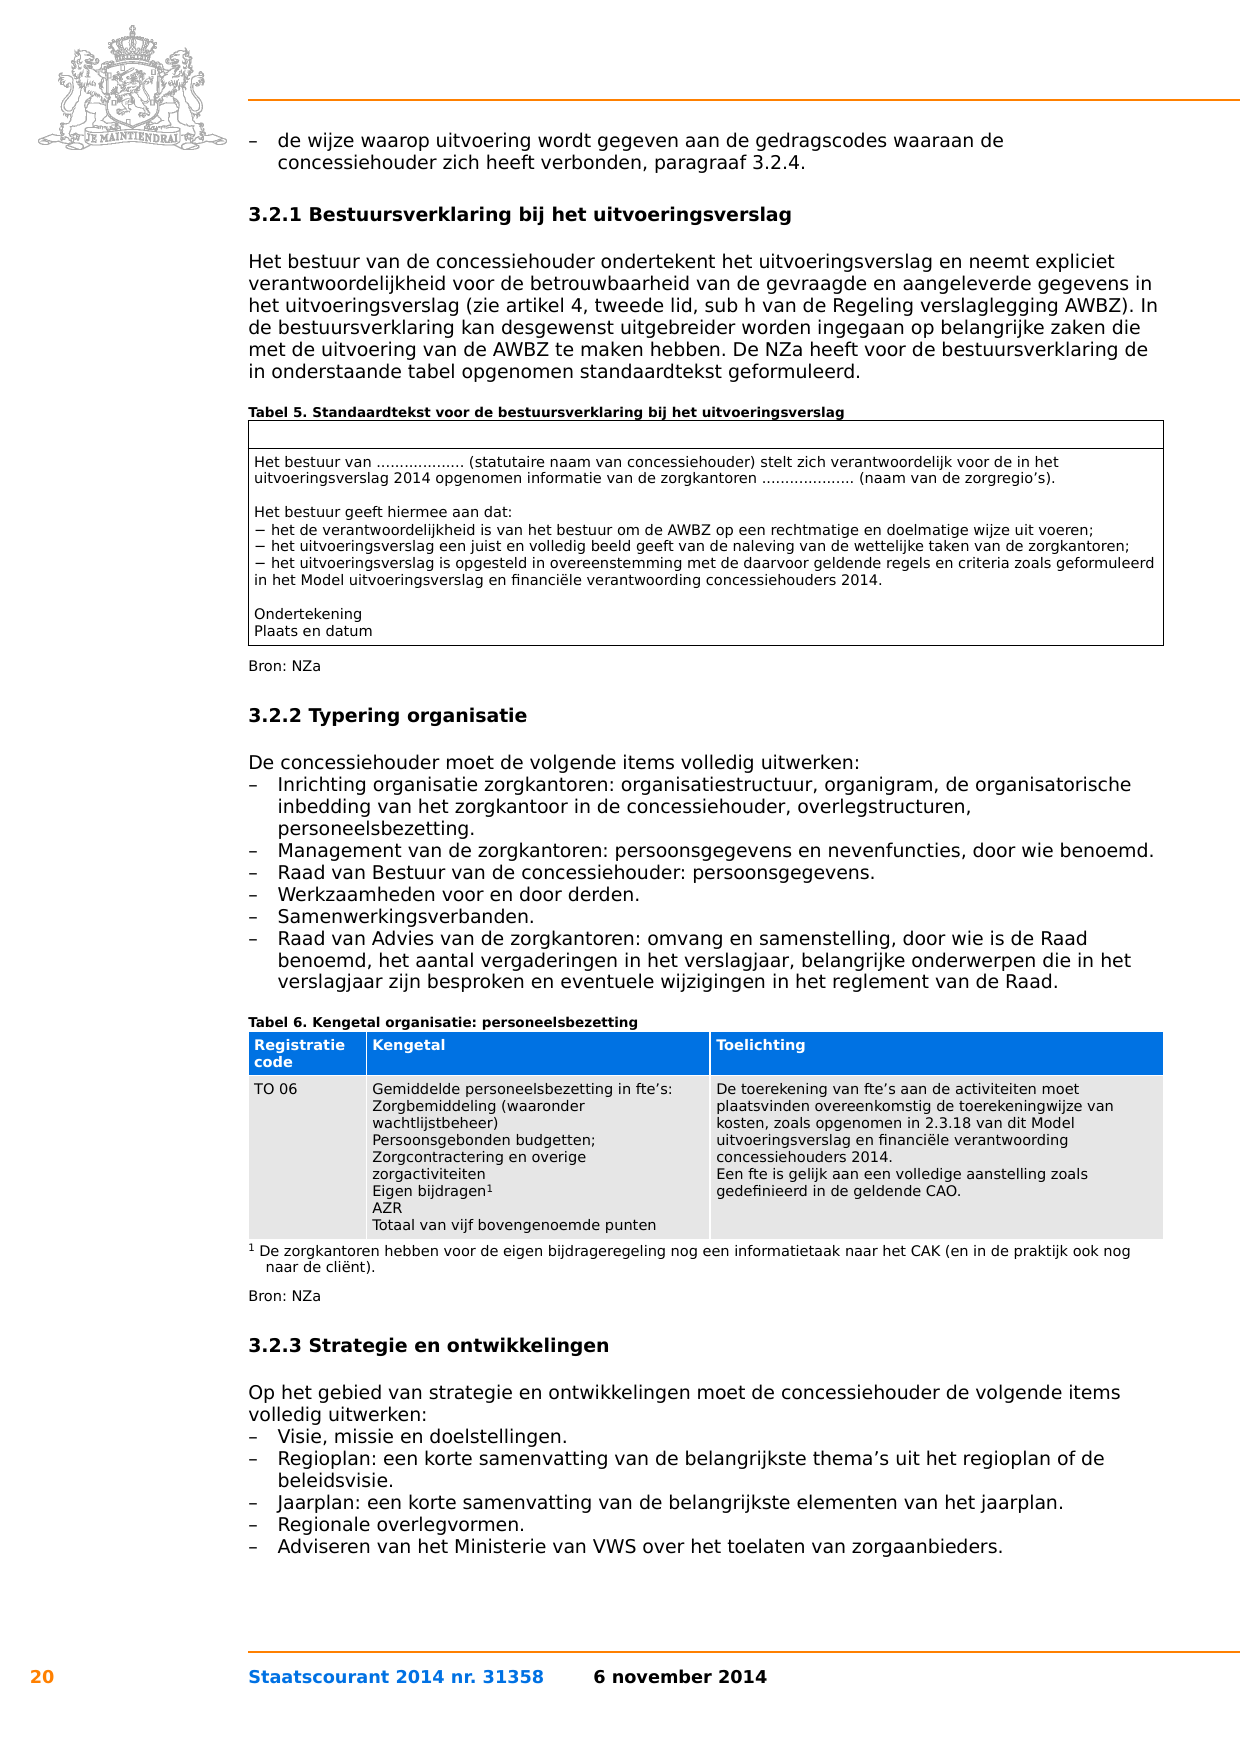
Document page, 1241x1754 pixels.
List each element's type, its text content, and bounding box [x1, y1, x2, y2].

table_header Tabel 5. Standaardtekst voor de bestuursverklaring bij het uitvoeringsverslag [248, 405, 1163, 420]
text – Raad van Bestuur van de concessiehouder: persoonsgegevens. [248, 862, 1163, 883]
table_cell Het bestuur van ................... (statutaire naam van concessiehouder) stelt zich verantwoordelijk voor de in het uitvoeringsverslag 2014 opgenomen informatie van de zorgkantoren .................... (naam van de zorgregio’s). [249, 449, 1163, 487]
table_cell Gemiddelde personeelsbezetting in fte’s: Zorgbemiddeling (waaronder wachtlijstbeheer) Persoonsgebonden budgetten; Zorgcontractering en overige zorgactiviteiten Eigen bijdragen1 AZR Totaal van vijf bovengenoemde punten [367, 1076, 709, 1239]
table_cell Registratie code [249, 1032, 366, 1075]
table_header Tabel 6. Kengetal organisatie: personeelsbezetting [248, 1015, 1163, 1031]
text Het bestuur van de concessiehouder ondertekent het uitvoeringsverslag en neemt expliciet verantwoordelijkheid voor de betrouwbaarheid van de gevraagde en aangeleverde gegevens in het uitvoeringsverslag (zie artikel 4, tweede lid, sub h van de Regeling verslaglegging AWBZ). In de bestuursverklaring kan desgewenst uitgebreider worden ingegaan op belangrijke zaken die met de uitvoering van de AWBZ te maken hebben. De NZa heeft voor de bestuursverklaring de in onderstaande tabel opgenomen standaardtekst geformuleerd. [248, 251, 1163, 383]
text – Visie, missie en doelstellingen. [248, 1426, 1163, 1448]
table_cell Toelichting [711, 1032, 1163, 1075]
text – de wijze waarop uitvoering wordt gegeven aan de gedragscodes waaraan de concessiehouder zich heeft verbonden, paragraaf 3.2.4. [248, 130, 1163, 174]
subtitle 3.2.2 Typering organisatie [248, 705, 1163, 727]
text Op het gebied van strategie en ontwikkelingen moet de concessiehouder de volgende items volledig uitwerken: [248, 1382, 1163, 1426]
subtitle 3.2.3 Strategie en ontwikkelingen [248, 1335, 1163, 1357]
table_cell [249, 589, 1163, 606]
text – Management van de zorgkantoren: persoonsgegevens en nevenfuncties, door wie benoemd. [248, 839, 1163, 862]
table_cell [249, 421, 1163, 448]
picture [38, 25, 227, 150]
table_cell Kengetal [367, 1032, 709, 1075]
text – Werkzaamheden voor en door derden. [248, 883, 1163, 906]
text – Adviseren van het Ministerie van VWS over het toelaten van zorgaanbieders. [248, 1536, 1163, 1558]
text – Samenwerkingsverbanden. [248, 906, 1163, 927]
table_cell TO 06 [249, 1076, 366, 1239]
table_cell Ondertekening Plaats en datum [249, 606, 1163, 645]
table_cell 1 De zorgkantoren hebben voor de eigen bijdrageregeling nog een informatietaak naar het CAK (en in de praktijk ook nog naar de cliënt). Bron: NZa [248, 1240, 1163, 1305]
text – Raad van Advies van de zorgkantoren: omvang en samenstelling, door wie is de Raad benoemd, het aantal vergaderingen in het verslagjaar, belangrijke onderwerpen die in het verslagjaar zijn besproken en eventuele wijzigingen in het reglement van de Raad. [248, 927, 1163, 993]
text – Regioplan: een korte samenvatting van de belangrijkste thema’s uit het regioplan of de beleidsvisie. [248, 1448, 1163, 1492]
table_cell [249, 488, 1163, 504]
text – Regionale overlegvormen. [248, 1514, 1163, 1536]
text – Jaarplan: een korte samenvatting van de belangrijkste elementen van het jaarplan. [248, 1492, 1163, 1514]
text De concessiehouder moet de volgende items volledig uitwerken: [248, 752, 1163, 774]
table_cell De toerekening van fte’s aan de activiteiten moet plaatsvinden overeenkomstig de toerekeningwijze van kosten, zoals opgenomen in 2.3.18 van dit Model uitvoeringsverslag en financiële verantwoording concessiehouders 2014. Een fte is gelijk aan een volledige aanstelling zoals gedefinieerd in de geldende CAO. [711, 1076, 1163, 1239]
table_cell Het bestuur geeft hiermee aan dat: − het de verantwoordelijkheid is van het bestuur om de AWBZ op een rechtmatige en doelmatige wijze uit voeren; − het uitvoeringsverslag een juist en volledig beeld geeft van de naleving van de wettelijke taken van de zorgkantoren; − het uitvoeringsverslag is opgesteld in overeenstemming met de daarvoor geldende regels en criteria zoals geformuleerd in het Model uitvoeringsverslag en financiële verantwoording concessiehouders 2014. [249, 504, 1163, 589]
table_cell Bron: NZa [248, 646, 1163, 675]
text – Inrichting organisatie zorgkantoren: organisatiestructuur, organigram, de organisatorische inbedding van het zorgkantoor in de concessiehouder, overlegstructuren, personeelsbezetting. [248, 774, 1163, 839]
subtitle 3.2.1 Bestuursverklaring bij het uitvoeringsverslag [248, 204, 1163, 226]
